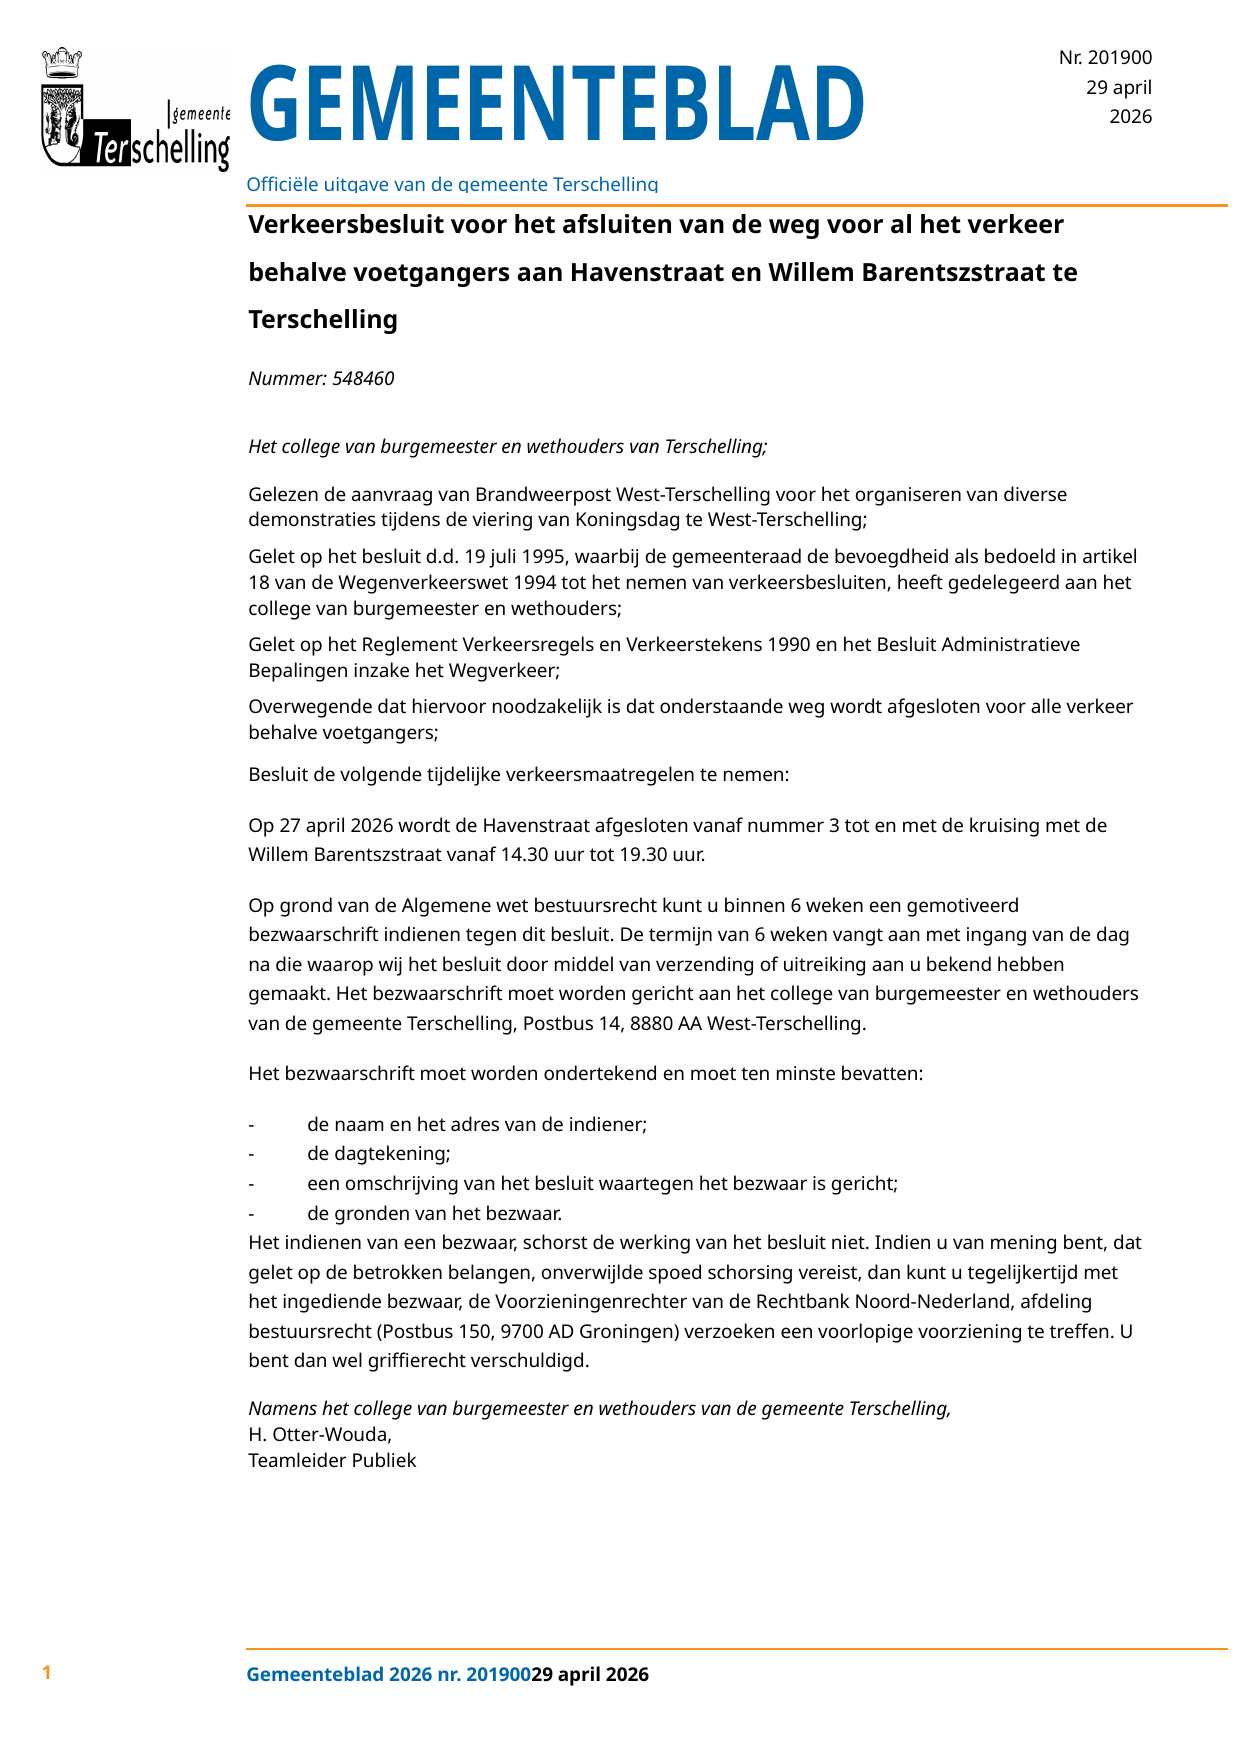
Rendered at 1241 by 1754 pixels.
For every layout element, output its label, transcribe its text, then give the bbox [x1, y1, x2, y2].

text Op 27 april 2026 wordt de Havenstraat afgesloten vanaf nummer 3 tot en met de kruising met de Willem Barentszstraat vanaf 14.30 uur tot 19.30 uur. [248, 812, 1152, 867]
text Gelezen de aanvraag van Brandweerpost West-Terschelling voor het organiseren van diverse demonstraties tijdens de viering van Koningsdag te West-Terschelling; [248, 481, 1152, 532]
list een omschrijving van het besluit waartegen het bezwaar is gericht; [248, 1170, 1152, 1196]
text Verkeersbesluit voor het afsluiten van de weg voor al het verkeer behalve voetgangers aan Havenstraat en Willem Barentszstraat te Terschelling [248, 207, 1152, 336]
text Teamleider Publiek [248, 1447, 1152, 1473]
text Het indienen van een bezwaar, schorst de werking van het besluit niet. Indien u van mening bent, dat gelet op de betrokken belangen, onverwijlde spoed schorsing vereist, dan kunt u tegelijkertijd met het ingediende bezwaar, de Voorzieningenrechter van de Rechtbank Noord-Nederland, afdeling bestuursrecht (Postbus 150, 9700 AD Groningen) verzoeken een voorlopige voorziening te treffen. U bent dan wel griffierecht verschuldigd. [248, 1229, 1152, 1373]
text Op grond van de Algemene wet bestuursrecht kunt u binnen 6 weken een gemotiveerd bezwaarschrift indienen tegen dit besluit. De termijn van 6 weken vangt aan met ingang van de dag na die waarop wij het besluit door middel van verzending of uitreiking aan u bekend hebben gemaakt. Het bezwaarschrift moet worden gericht aan het college van burgemeester en wethouders van de gemeente Terschelling, Postbus 14, 8880 AA West-Terschelling. [248, 892, 1152, 1036]
text Het college van burgemeester en wethouders van Terschelling; [248, 433, 1152, 459]
text Gelet op het Reglement Verkeersregels en Verkeerstekens 1990 en het Besluit Administra­tieve Bepalingen inzake het Wegverkeer; [248, 631, 1152, 683]
text Overwegende dat hiervoor noodzakelijk is dat onderstaande weg wordt afgesloten voor alle verkeer behalve voetgangers; [248, 694, 1152, 745]
text Namens het college van burgemeester en wethouders van de gemeente Terschelling, [248, 1396, 1152, 1421]
list de gronden van het bezwaar. [248, 1200, 1152, 1226]
text Nummer: 548460 [248, 366, 1152, 391]
text Besluit de volgende tijdelijke verkeersmaatregelen te nemen: [248, 761, 1152, 787]
list de naam en het adres van de indiener; [248, 1111, 1152, 1137]
list de dagtekening; [248, 1141, 1152, 1166]
picture [41, 47, 231, 172]
text Het bezwaarschrift moet worden ondertekend en moet ten minste bevatten: [248, 1061, 1152, 1086]
text Gelet op het besluit d.d. 19 juli 1995, waarbij de gemeenteraad de bevoegdheid als bedoeld in artikel 18 van de Wegenverkeerswet 1994 tot het nemen van verkeersbesluiten, heeft gedele­geerd aan het college van burgemeester en wethouders; [248, 543, 1152, 620]
text H. Otter-Wouda, [248, 1421, 1152, 1447]
